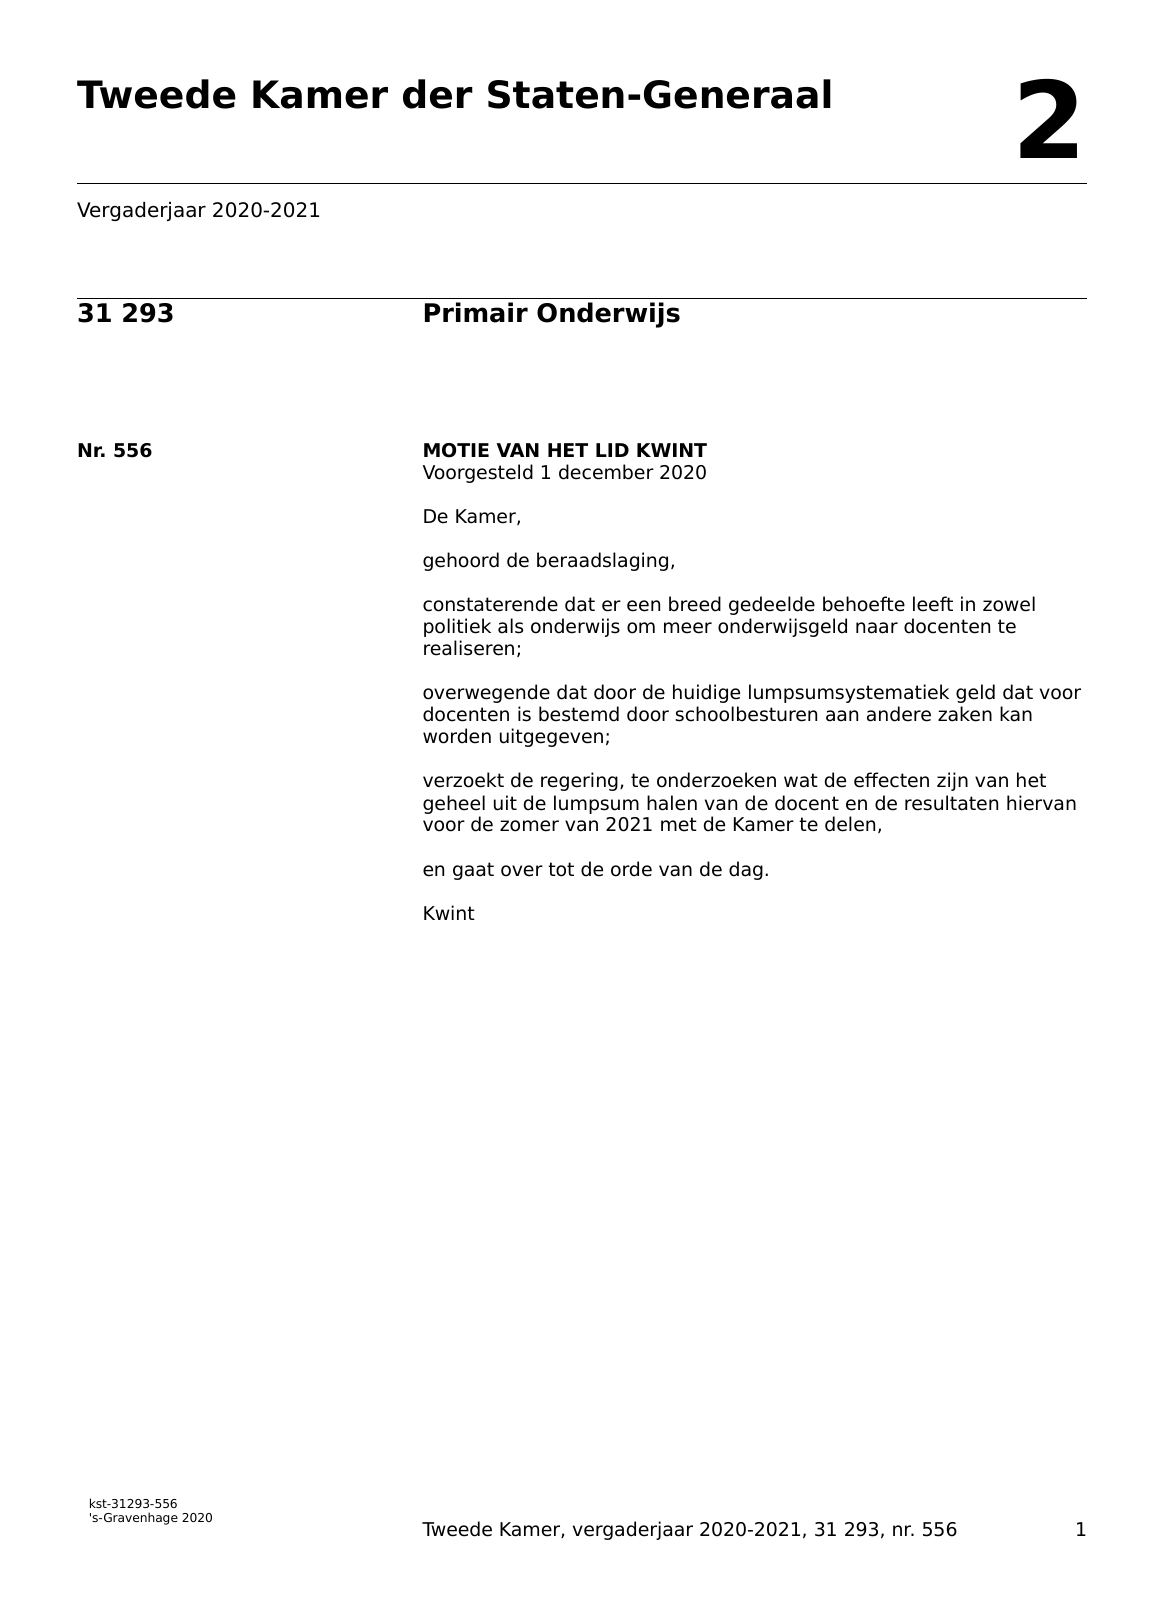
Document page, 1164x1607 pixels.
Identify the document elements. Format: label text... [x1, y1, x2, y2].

subtitle 31 293 Primair Onderwijs [77, 299, 1087, 329]
table_header Tweede Kamer der Staten-Generaal [77, 59, 886, 183]
text De Kamer, [422, 506, 1087, 528]
text 's-Gravenhage 2020 [88, 1511, 323, 1525]
text constaterende dat er een breed gedeelde behoefte leeft in zowel politiek als onderwijs om meer onderwijsgeld naar docenten te realiseren; [422, 594, 1087, 660]
text Kwint [422, 903, 1087, 925]
text Voorgesteld 1 december 2020 [422, 462, 1087, 484]
text gehoord de beraadslaging, [422, 550, 1087, 572]
table_cell Vergaderjaar 2020-2021 [77, 184, 1087, 298]
table_header 2 [886, 59, 1087, 183]
text overwegende dat door de huidige lumpsumsystematiek geld dat voor docenten is bestemd door schoolbesturen aan andere zaken kan worden uitgegeven; [422, 682, 1087, 748]
subtitle Nr. 556 MOTIE VAN HET LID KWINT [77, 440, 1087, 462]
text en gaat over tot de orde van de dag. [422, 858, 1087, 881]
text verzoekt de regering, te onderzoeken wat de effecten zijn van het geheel uit de lumpsum halen van de docent en de resultaten hiervan voor de zomer van 2021 met de Kamer te delen, [422, 770, 1087, 836]
text kst-31293-556 [88, 1497, 323, 1511]
